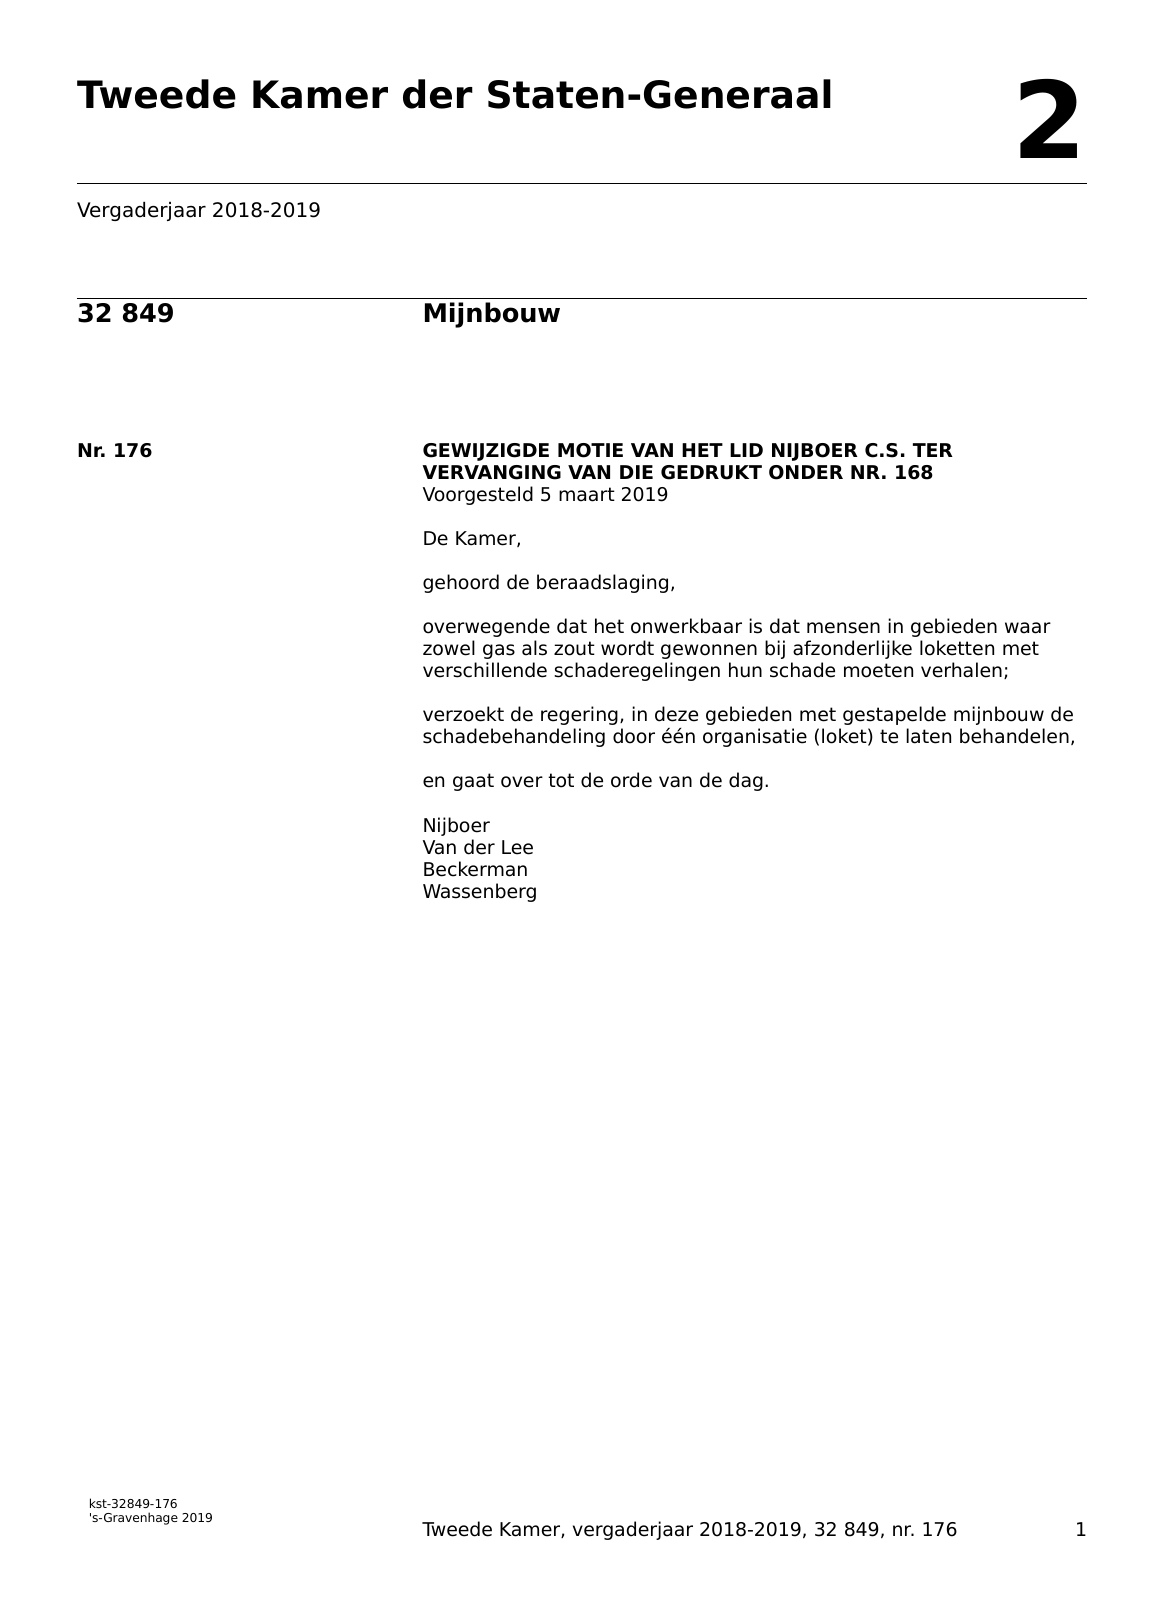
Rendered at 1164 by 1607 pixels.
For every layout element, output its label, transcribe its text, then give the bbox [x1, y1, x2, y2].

text kst-32849-176 [88, 1497, 323, 1511]
table_header 2 [886, 59, 1087, 183]
text De Kamer, [422, 528, 1087, 550]
table_cell Vergaderjaar 2018-2019 [77, 184, 1087, 298]
text Van der Lee [422, 837, 1087, 858]
subtitle Nr. 176 GEWIJZIGDE MOTIE VAN HET LID NIJBOER C.S. TER VERVANGING VAN DIE GEDRUKT ONDER NR. 168 [77, 440, 1087, 484]
text overwegende dat het onwerkbaar is dat mensen in gebieden waar zowel gas als zout wordt gewonnen bij afzonderlijke loketten met verschillende schaderegelingen hun schade moeten verhalen; [422, 616, 1087, 682]
text Beckerman [422, 858, 1087, 881]
text Wassenberg [422, 881, 1087, 902]
text en gaat over tot de orde van de dag. [422, 770, 1087, 792]
text Nijboer [422, 814, 1087, 837]
table_header Tweede Kamer der Staten-Generaal [77, 59, 886, 183]
text Voorgesteld 5 maart 2019 [422, 484, 1087, 506]
subtitle 32 849 Mijnbouw [77, 299, 1087, 329]
text gehoord de beraadslaging, [422, 572, 1087, 594]
text verzoekt de regering, in deze gebieden met gestapelde mijnbouw de schadebehandeling door één organisatie (loket) te laten behandelen, [422, 704, 1087, 748]
text 's-Gravenhage 2019 [88, 1511, 323, 1525]
